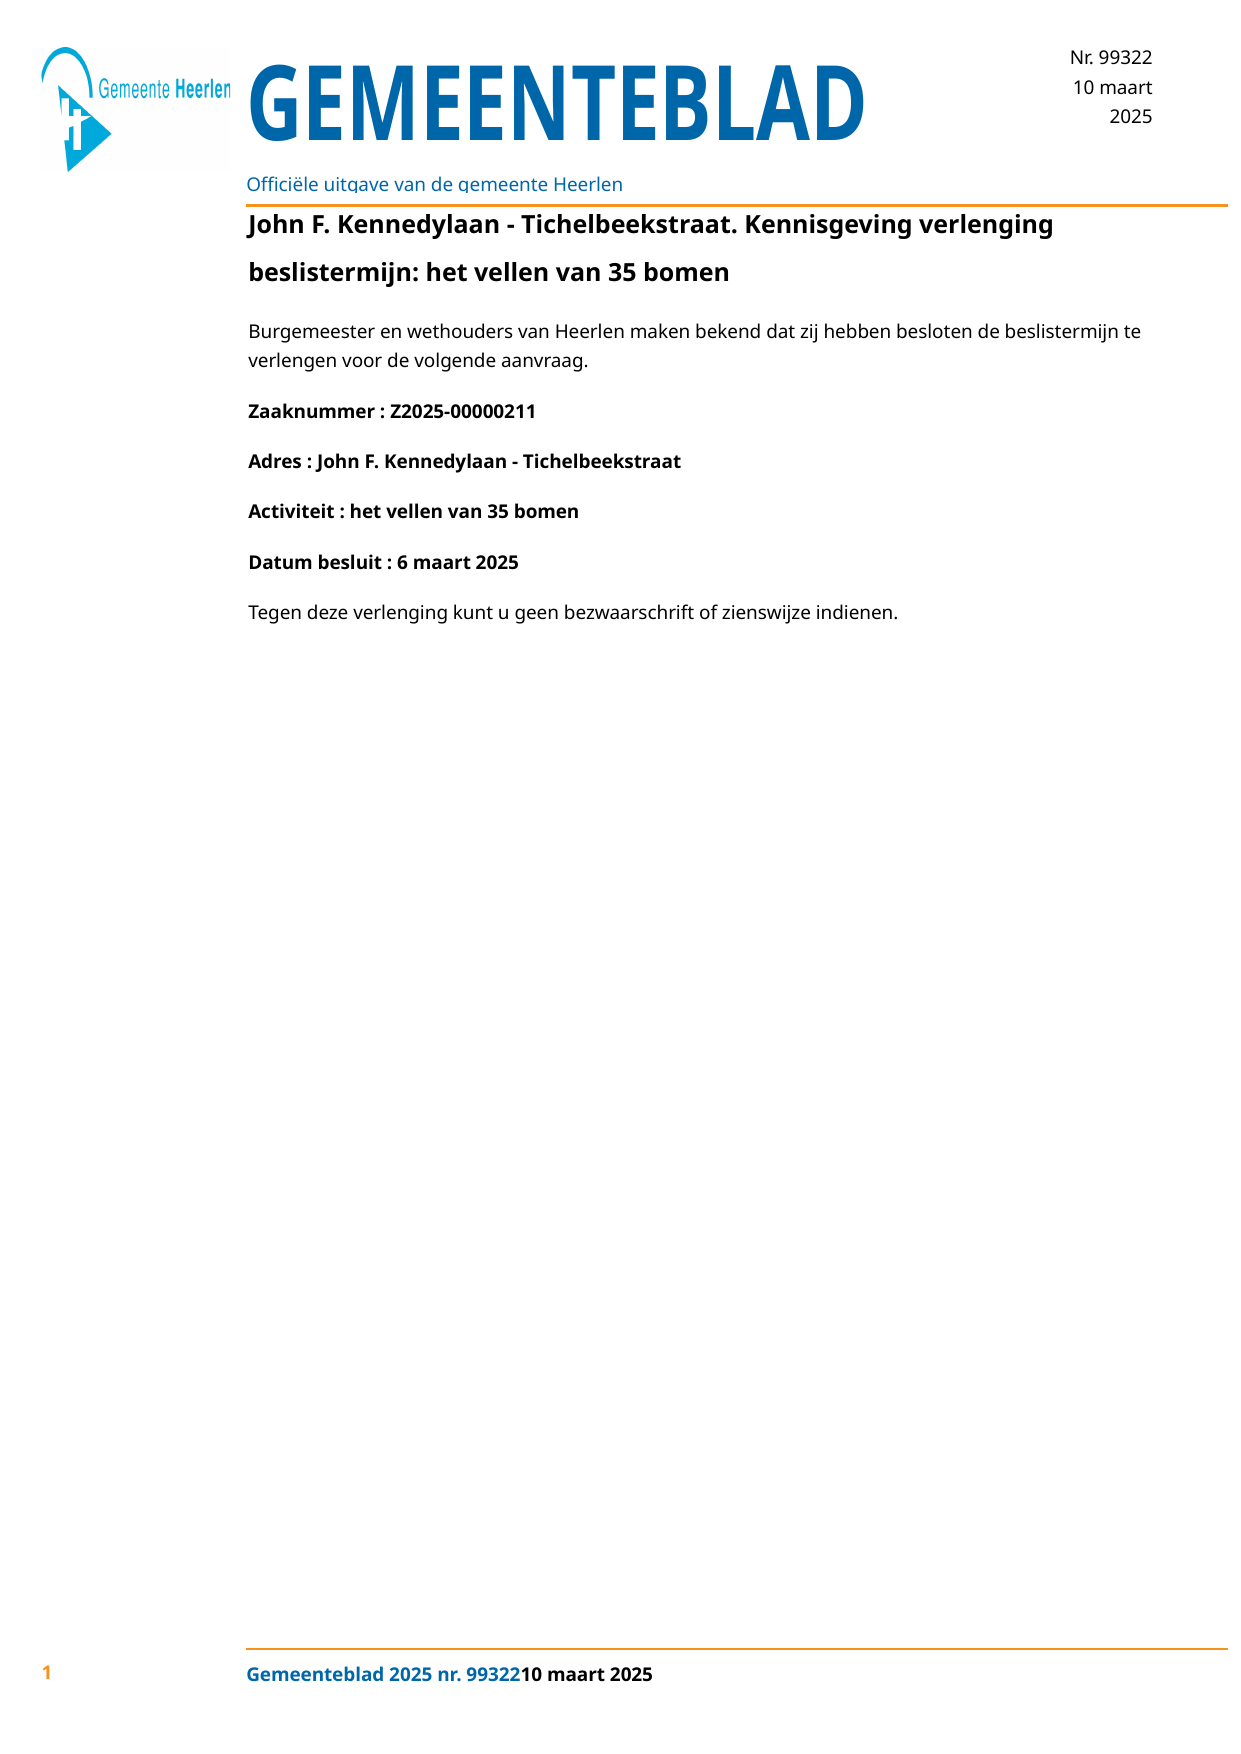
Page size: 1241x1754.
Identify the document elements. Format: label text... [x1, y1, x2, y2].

text John F. Kennedylaan - Tichelbeekstraat. Kennisgeving verlenging beslistermijn: het vellen van 35 bomen [248, 207, 1152, 288]
text Activiteit : het vellen van 35 bomen [248, 499, 1152, 524]
text Tegen deze verlenging kunt u geen bezwaarschrift of zienswijze indienen. [248, 599, 1152, 625]
text Zaaknummer : Z2025-00000211 [248, 398, 1152, 424]
text Burgemeester en wethouders van Heerlen maken bekend dat zij hebben besloten de beslistermijn te verlengen voor de volgende aanvraag. [248, 318, 1152, 373]
picture [41, 47, 59, 70]
text Datum besluit : 6 maart 2025 [248, 549, 1152, 575]
text Adres : John F. Kennedylaan - Tichelbeekstraat [248, 448, 1152, 474]
picture [41, 47, 231, 172]
